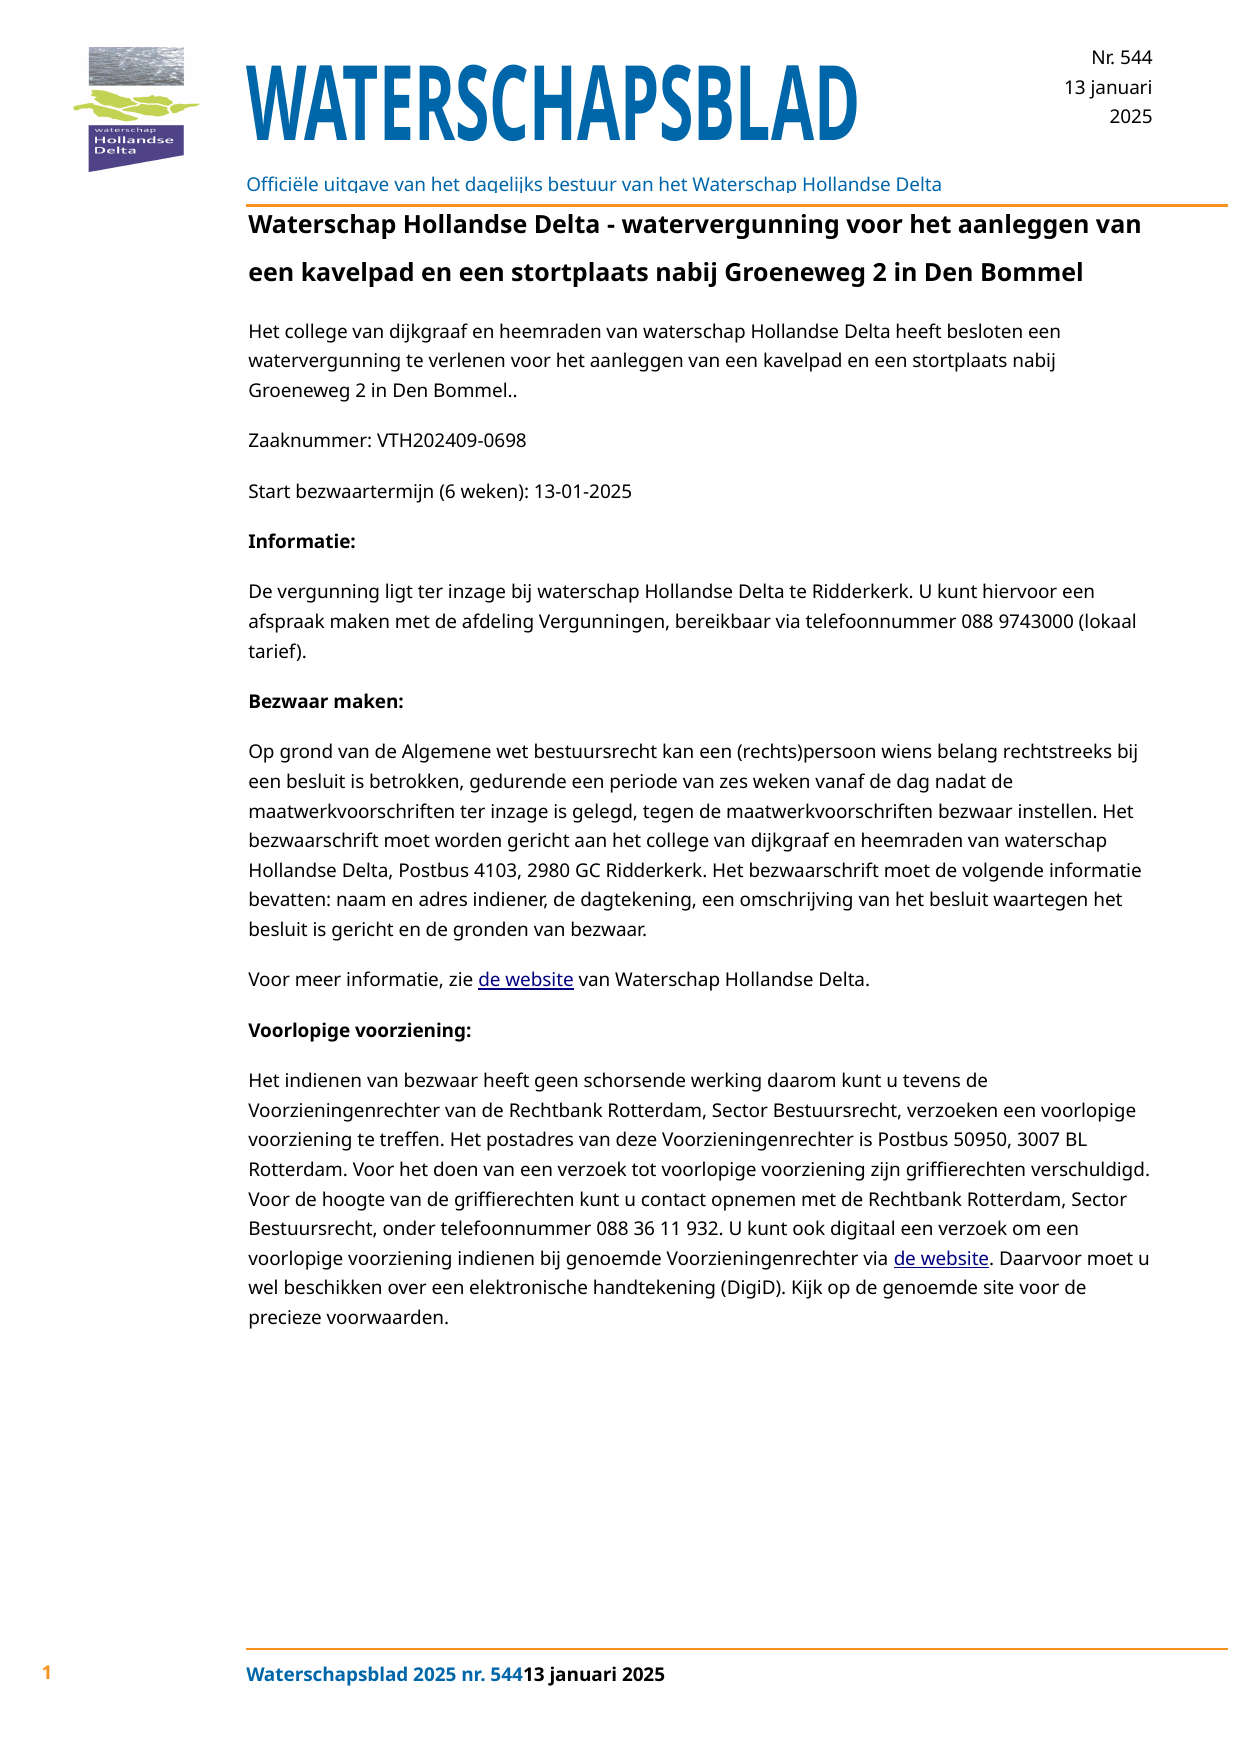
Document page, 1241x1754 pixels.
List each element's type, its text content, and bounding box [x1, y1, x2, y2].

text Voorlopige voorziening: [248, 1017, 1152, 1043]
text Het college van dijkgraaf en heemraden van waterschap Hollandse Delta heeft besloten een watervergunning te verlenen voor het aanleggen van een kavelpad en een stortplaats nabij Groeneweg 2 in Den Bommel.. [248, 318, 1152, 403]
text Het indienen van bezwaar heeft geen schorsende werking daarom kunt u tevens de Voorzieningenrechter van de Rechtbank Rotterdam, Sector Bestuursrecht, verzoeken een voorlopige voorziening te treffen. Het postadres van deze Voorzieningenrechter is Postbus 50950, 3007 BL Rotterdam. Voor het doen van een verzoek tot voorlopige voorziening zijn griffierechten verschuldigd. Voor de hoogte van de griffierechten kunt u contact opnemen met de Rechtbank Rotterdam, Sector Bestuursrecht, onder telefoonnummer 088 36 11 932. U kunt ook digitaal een verzoek om een voorlopige voorziening indienen bij genoemde Voorzieningenrechter via de website. Daarvoor moet u wel beschikken over een elektronische handtekening (DigiD). Kijk op de genoemde site voor de precieze voorwaarden. [248, 1067, 1152, 1330]
text De vergunning ligt ter inzage bij waterschap Hollandse Delta te Ridderkerk. U kunt hiervoor een afspraak maken met de afdeling Vergunningen, bereikbaar via telefoonnummer 088 9743000 (lokaal tarief). [248, 579, 1152, 664]
picture [41, 47, 231, 172]
text Voor meer informatie, zie de website van Waterschap Hollandse Delta. [248, 967, 1152, 992]
text Bezwaar maken: [248, 688, 1152, 714]
text Informatie: [248, 528, 1152, 554]
text Op grond van de Algemene wet bestuursrecht kan een (rechts)persoon wiens belang rechtstreeks bij een besluit is betrokken, gedurende een periode van zes weken vanaf de dag nadat de maatwerkvoorschriften ter inzage is gelegd, tegen de maatwerkvoorschriften bezwaar instellen. Het bezwaarschrift moet worden gericht aan het college van dijkgraaf en heemraden van waterschap Hollandse Delta, Postbus 4103, 2980 GC Ridderkerk. Het bezwaarschrift moet de volgende informatie bevatten: naam en adres indiener, de dagtekening, een omschrijving van het besluit waartegen het besluit is gericht en de gronden van bezwaar. [248, 739, 1152, 942]
text Zaaknummer: VTH202409-0698 [248, 427, 1152, 453]
text Start bezwaartermijn (6 weken): 13-01-2025 [248, 478, 1152, 504]
text Waterschap Hollandse Delta - watervergunning voor het aanleggen van een kavelpad en een stortplaats nabij Groeneweg 2 in Den Bommel [248, 207, 1152, 288]
